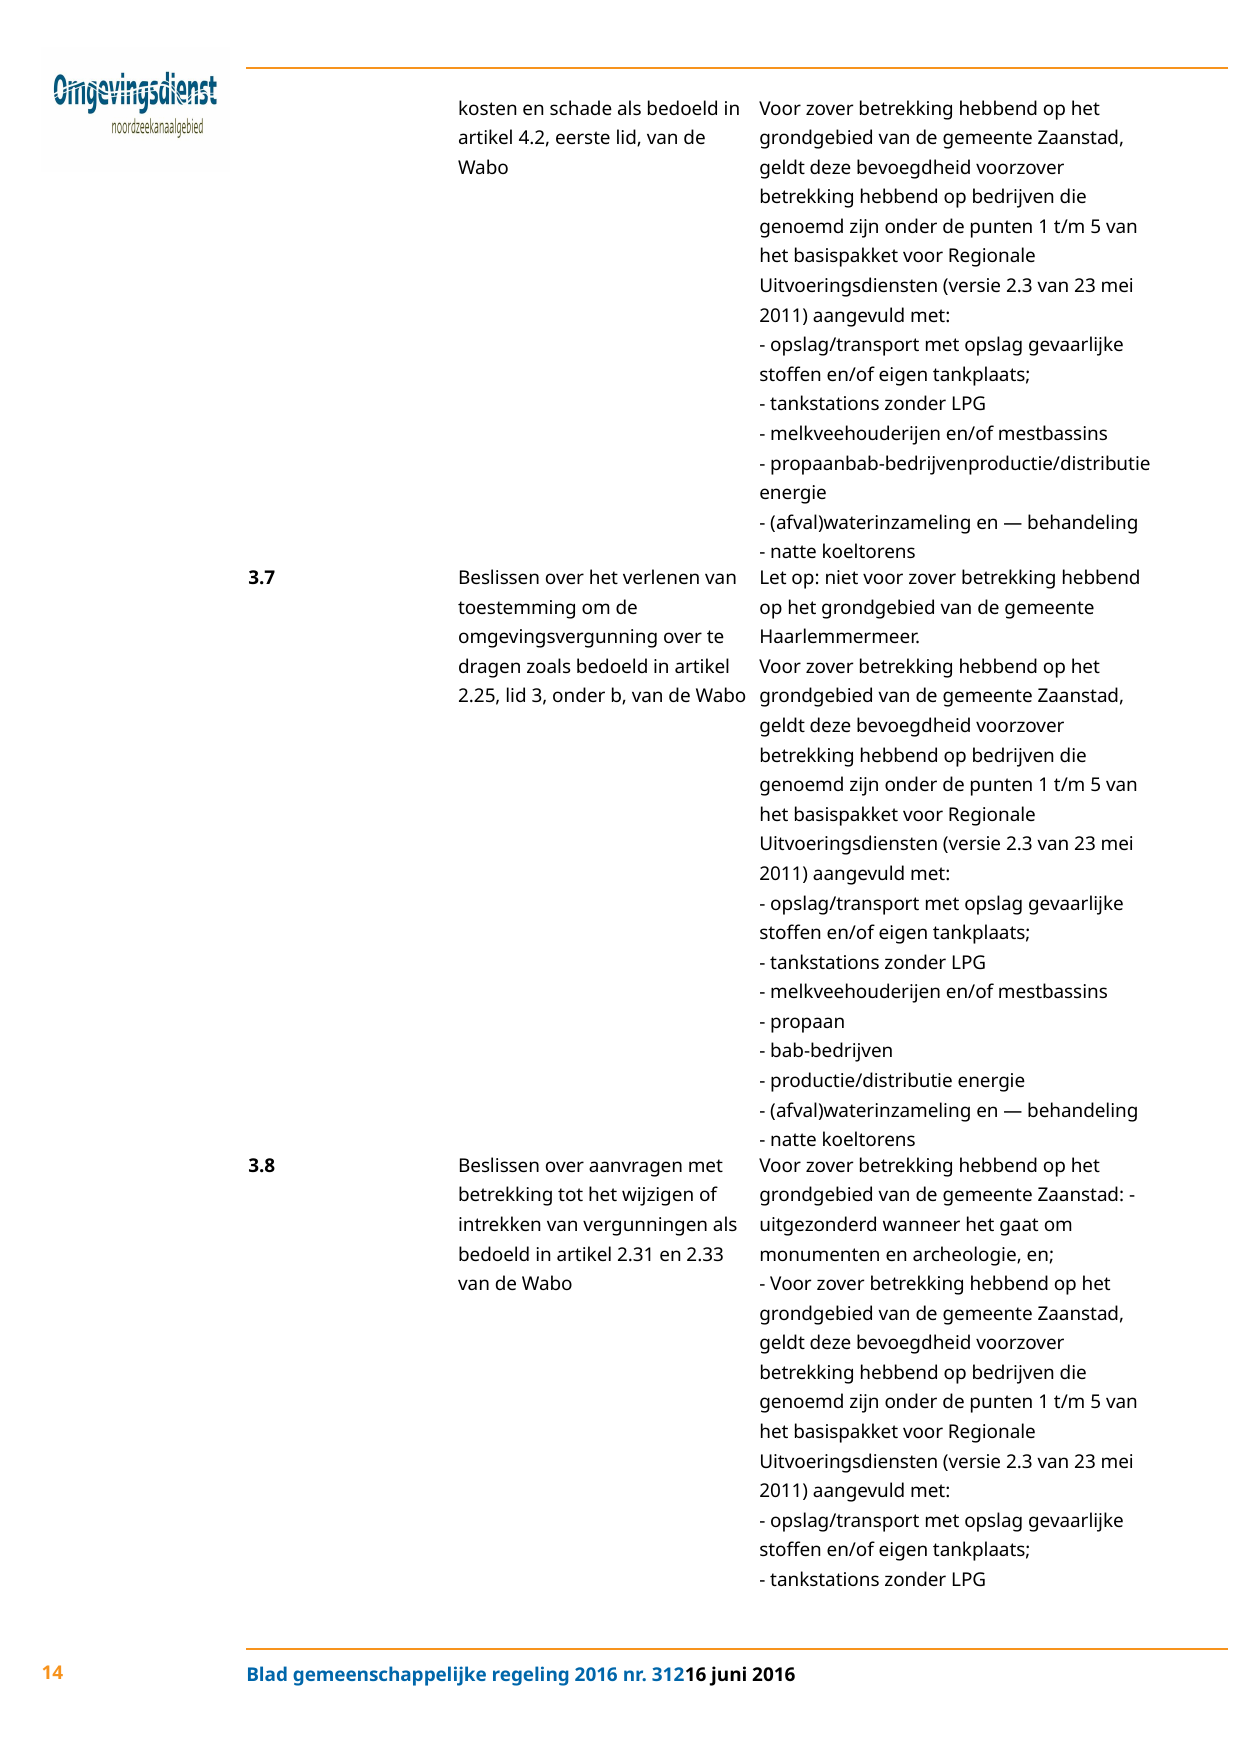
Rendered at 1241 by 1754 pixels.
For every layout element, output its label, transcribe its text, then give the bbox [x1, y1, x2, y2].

table_cell 3.7 [248, 564, 458, 1152]
table_cell 3.8 [248, 1152, 458, 1592]
table_cell Beslissen over het verlenen van toestemming om de omgevingsvergunning over te dragen zoals bedoeld in artikel 2.25, lid 3, onder b, van de Wabo [458, 564, 759, 1152]
table_cell kosten en schade als bedoeld in artikel 4.2, eerste lid, van de Wabo [458, 95, 759, 564]
table_cell Let op: niet voor zover betrekking hebbend op het grondgebied van de gemeente Haarlemmermeer. Voor zover betrekking hebbend op het grondgebied van de gemeente Zaanstad, geldt deze bevoegdheid voorzover betrekking hebbend op bedrijven die genoemd zijn onder de punten 1 t/m 5 van het basispakket voor Regionale Uitvoeringsdiensten (versie 2.3 van 23 mei 2011) aangevuld met: - opslag/transport met opslag gevaarlijke stoffen en/of eigen tankplaats; - tankstations zonder LPG - melkveehouderijen en/of mestbassins - propaan - bab-bedrijven - productie/distributie energie - (afval)waterinzameling en — behandeling - natte koeltorens [759, 564, 1152, 1152]
table_cell Voor zover betrekking hebbend op het grondgebied van de gemeente Zaanstad, geldt deze bevoegdheid voorzover betrekking hebbend op bedrijven die genoemd zijn onder de punten 1 t/m 5 van het basispakket voor Regionale Uitvoeringsdiensten (versie 2.3 van 23 mei 2011) aangevuld met: - opslag/transport met opslag gevaarlijke stoffen en/of eigen tankplaats; - tankstations zonder LPG - melkveehouderijen en/of mestbassins - propaanbab-bedrijvenproductie/distributie energie - (afval)waterinzameling en — behandeling - natte koeltorens [759, 95, 1152, 564]
table_cell Voor zover betrekking hebbend op het grondgebied van de gemeente Zaanstad: - uitgezonderd wanneer het gaat om monumenten en archeologie, en; - Voor zover betrekking hebbend op het grondgebied van de gemeente Zaanstad, geldt deze bevoegdheid voorzover betrekking hebbend op bedrijven die genoemd zijn onder de punten 1 t/m 5 van het basispakket voor Regionale Uitvoeringsdiensten (versie 2.3 van 23 mei 2011) aangevuld met: - opslag/transport met opslag gevaarlijke stoffen en/of eigen tankplaats; - tankstations zonder LPG [759, 1152, 1152, 1592]
table_cell Beslissen over aanvragen met betrekking tot het wijzigen of intrekken van vergunningen als bedoeld in artikel 2.31 en 2.33 van de Wabo [458, 1152, 759, 1592]
picture [41, 47, 231, 172]
table_cell [248, 95, 458, 564]
